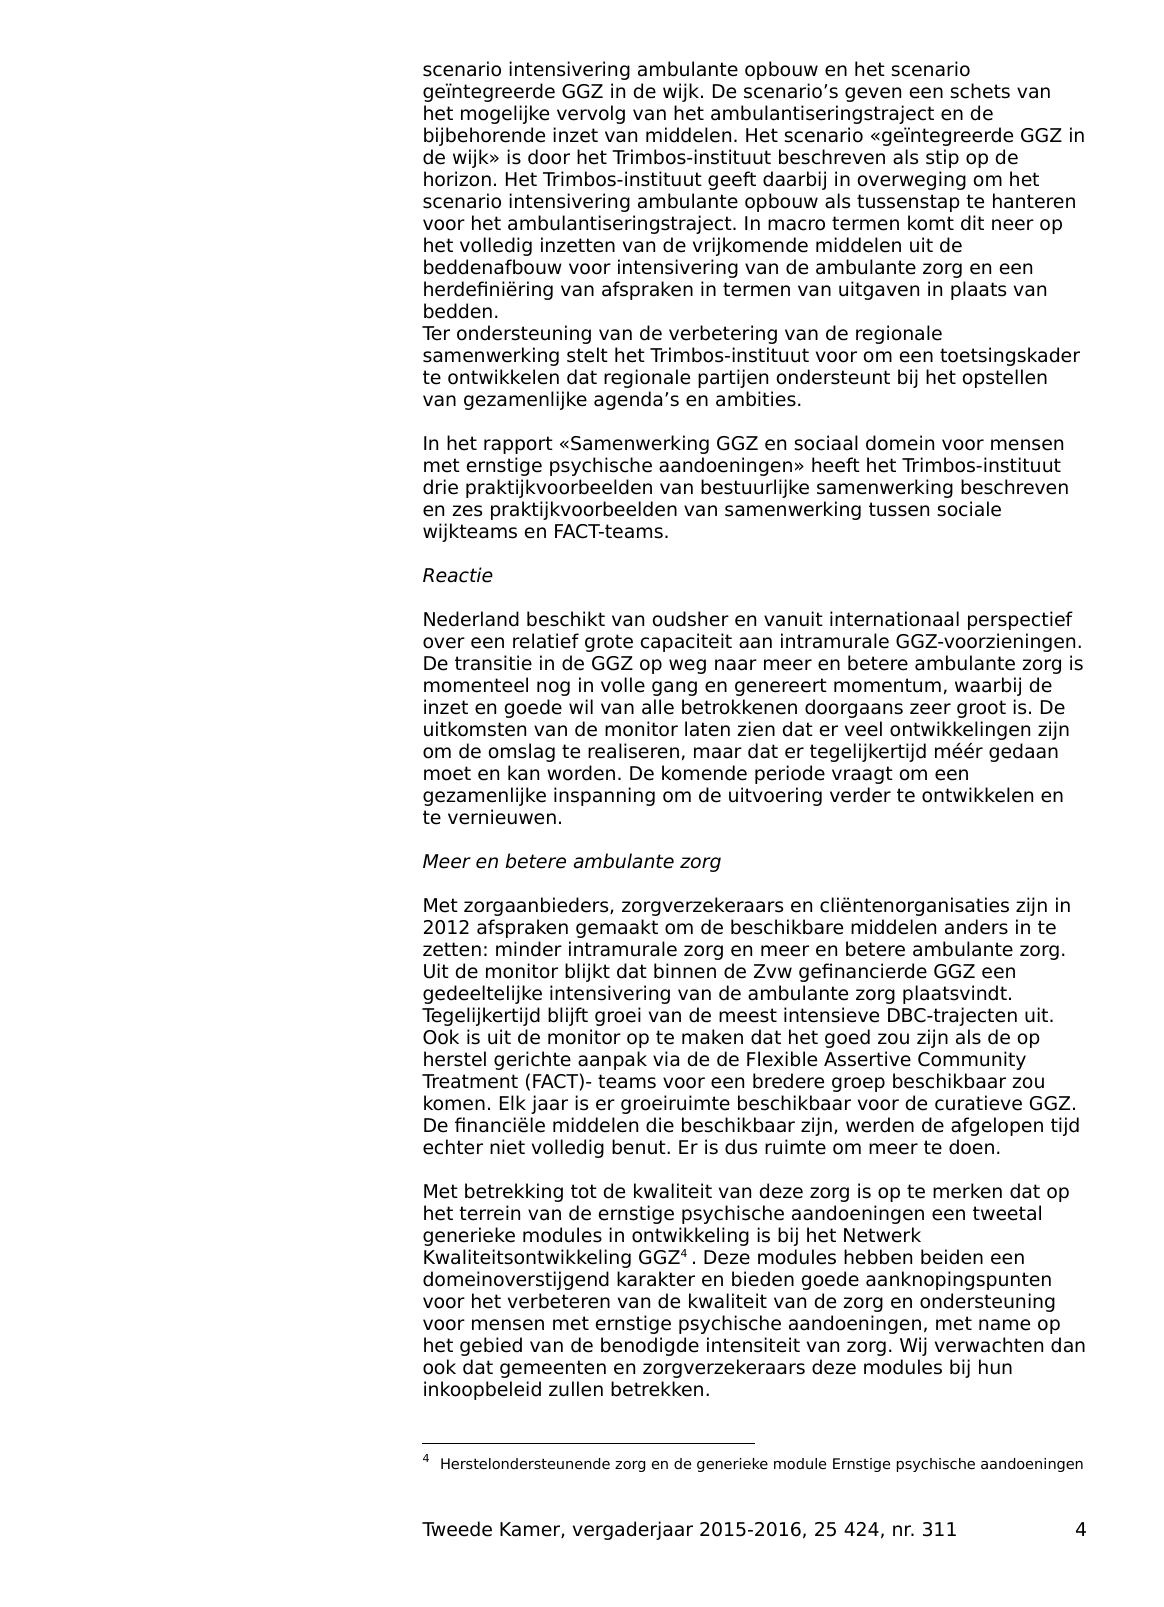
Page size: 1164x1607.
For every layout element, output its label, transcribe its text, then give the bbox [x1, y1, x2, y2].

text scenario intensivering ambulante opbouw en het scenario geïntegreerde GGZ in de wijk. De scenario’s geven een schets van het mogelijke vervolg van het ambulantiseringstraject en de bijbehorende inzet van middelen. Het scenario «geïntegreerde GGZ in de wijk» is door het Trimbos-instituut beschreven als stip op de horizon. Het Trimbos-instituut geeft daarbij in overweging om het scenario intensivering ambulante opbouw als tussenstap te hanteren voor het ambulantiseringstraject. In macro termen komt dit neer op het volledig inzetten van de vrijkomende middelen uit de beddenafbouw voor intensivering van de ambulante zorg en een herdefiniëring van afspraken in termen van uitgaven in plaats van bedden. [422, 59, 1087, 323]
text Met betrekking tot de kwaliteit van deze zorg is op te merken dat op het terrein van de ernstige psychische aandoeningen een tweetal generieke modules in ontwikkeling is bij het Netwerk Kwaliteitsontwikkeling GGZ. Deze modules hebben beiden een domeinoverstijgend karakter en bieden goede aanknopingspunten voor het verbeteren van de kwaliteit van de zorg en ondersteuning voor mensen met ernstige psychische aandoeningen, met name op het gebied van de benodigde intensiteit van zorg. Wij verwachten dan ook dat gemeenten en zorgverzekeraars deze modules bij hun inkoopbeleid zullen betrekken. [422, 1181, 1087, 1401]
subtitle Reactie [422, 565, 1087, 587]
text Met zorgaanbieders, zorgverzekeraars en cliëntenorganisaties zijn in 2012 afspraken gemaakt om de beschikbare middelen anders in te zetten: minder intramurale zorg en meer en betere ambulante zorg. Uit de monitor blijkt dat binnen de Zvw gefinancierde GGZ een gedeeltelijke intensivering van de ambulante zorg plaatsvindt. Tegelijkertijd blijft groei van de meest intensieve DBC-trajecten uit. Ook is uit de monitor op te maken dat het goed zou zijn als de op herstel gerichte aanpak via de de Flexible Assertive Community Treatment (FACT)- teams voor een bredere groep beschikbaar zou komen. Elk jaar is er groeiruimte beschikbaar voor de curatieve GGZ. De financiële middelen die beschikbaar zijn, werden de afgelopen tijd echter niet volledig benut. Er is dus ruimte om meer te doen. [422, 895, 1087, 1159]
text Nederland beschikt van oudsher en vanuit internationaal perspectief over een relatief grote capaciteit aan intramurale GGZ-voorzieningen. De transitie in de GGZ op weg naar meer en betere ambulante zorg is momenteel nog in volle gang en genereert momentum, waarbij de inzet en goede wil van alle betrokkenen doorgaans zeer groot is. De uitkomsten van de monitor laten zien dat er veel ontwikkelingen zijn om de omslag te realiseren, maar dat er tegelijkertijd méér gedaan moet en kan worden. De komende periode vraagt om een gezamenlijke inspanning om de uitvoering verder te ontwikkelen en te vernieuwen. [422, 609, 1087, 829]
text In het rapport «Samenwerking GGZ en sociaal domein voor mensen met ernstige psychische aandoeningen» heeft het Trimbos-instituut drie praktijkvoorbeelden van bestuurlijke samenwerking beschreven en zes praktijkvoorbeelden van samenwerking tussen sociale wijkteams en FACT-teams. [422, 433, 1087, 543]
text Ter ondersteuning van de verbetering van de regionale samenwerking stelt het Trimbos-instituut voor om een toetsingskader te ontwikkelen dat regionale partijen ondersteunt bij het opstellen van gezamenlijke agenda’s en ambities. [422, 323, 1087, 411]
text Herstelondersteunende zorg en de generieke module Ernstige psychische aandoeningen [422, 1452, 1087, 1474]
subtitle Meer en betere ambulante zorg [422, 851, 1087, 873]
